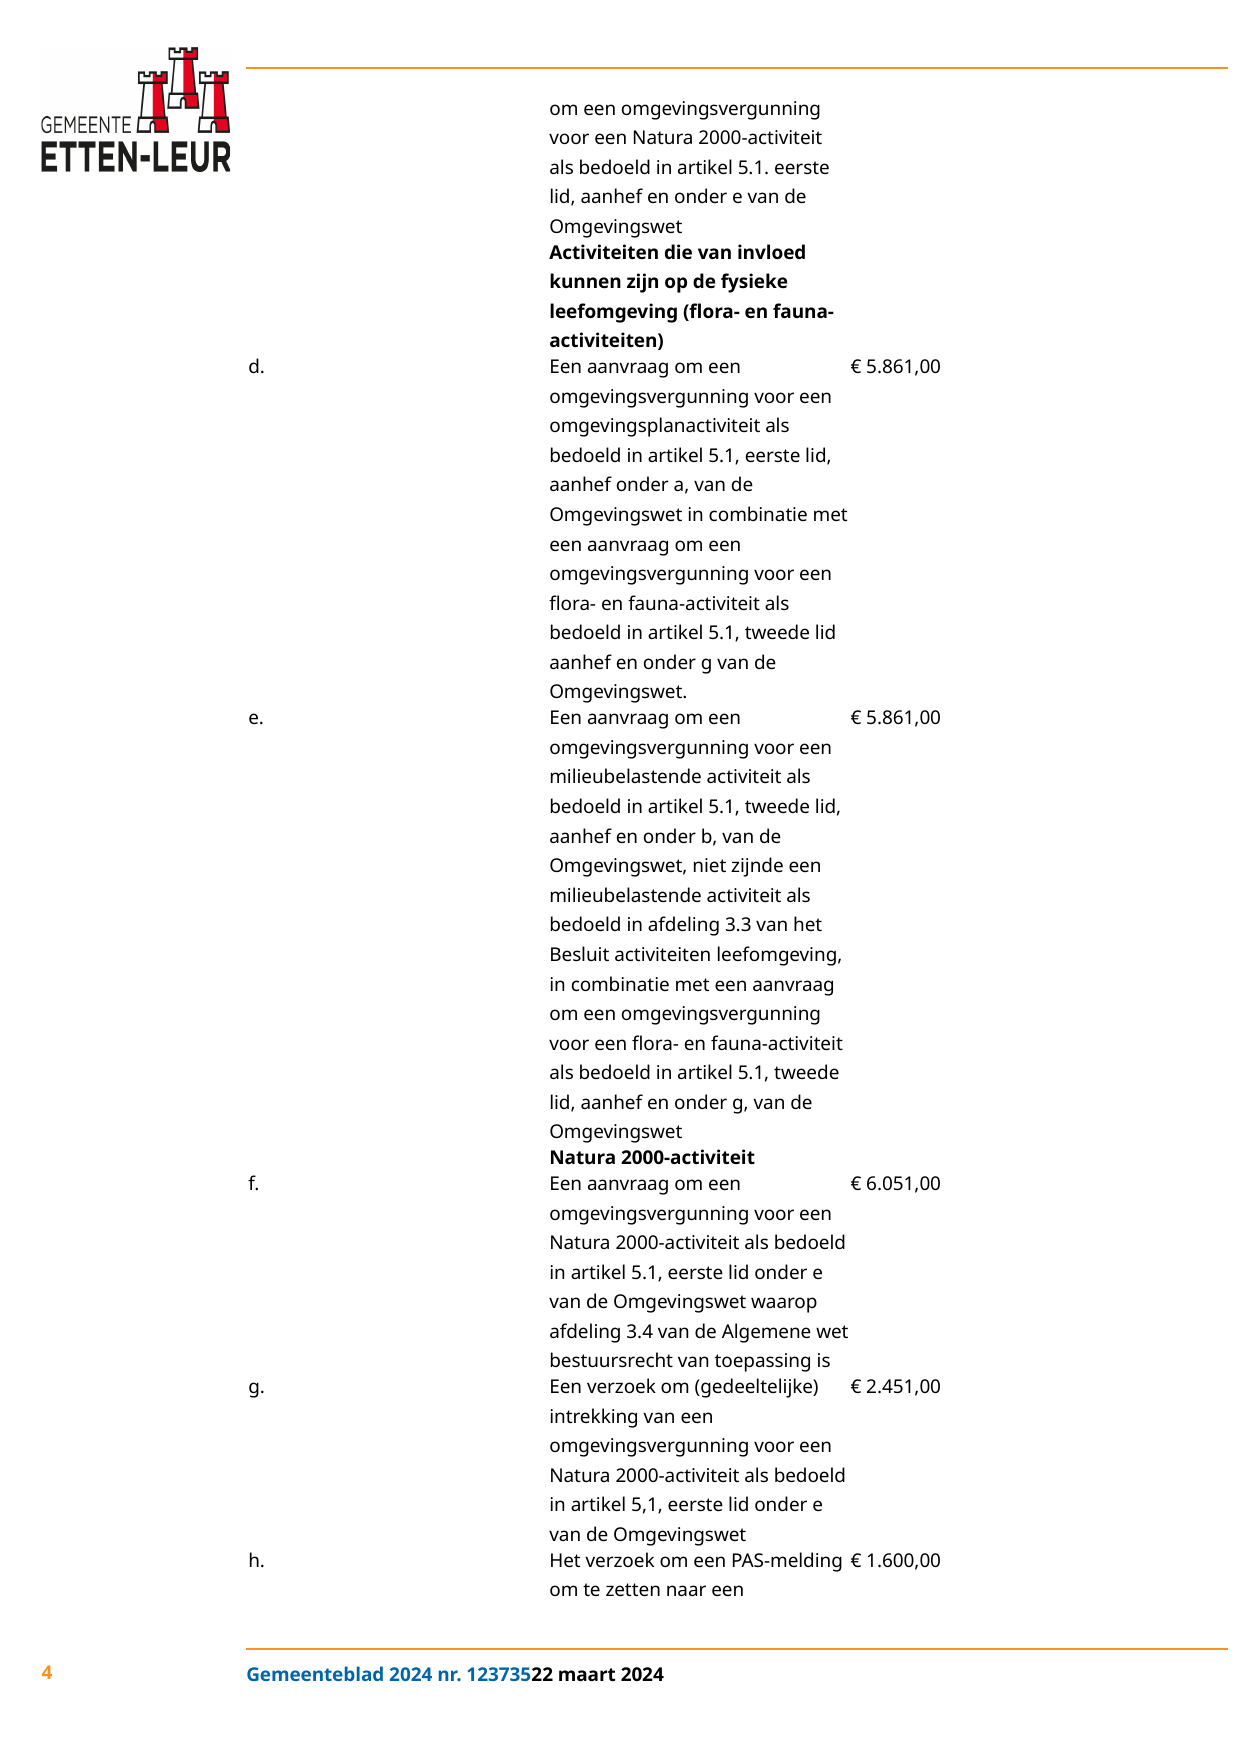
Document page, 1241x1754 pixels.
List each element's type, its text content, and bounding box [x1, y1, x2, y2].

table_cell f. [248, 1170, 549, 1373]
table_cell Het verzoek om een PAS-melding om te zetten naar een [549, 1547, 850, 1602]
table_cell Een aanvraag om een omgevingsvergunning voor een Natura 2000-activiteit als bedoeld in artikel 5.1, eerste lid onder e van de Omgevingswet waarop afdeling 3.4 van de Algemene wet bestuursrecht van toepassing is [549, 1170, 850, 1373]
table_cell Een aanvraag om een omgevingsvergunning voor een milieubelastende activiteit als bedoeld in artikel 5.1, tweede lid, aanhef en onder b, van de Omgevingswet, niet zijnde een milieubelastende activiteit als bedoeld in afdeling 3.3 van het Besluit activiteiten leefomgeving, in combinatie met een aanvraag om een omgevingsvergunning voor een flora- en fauna-activiteit als bedoeld in artikel 5.1, tweede lid, aanhef en onder g, van de Omgevingswet [549, 705, 850, 1144]
table_cell [248, 1144, 549, 1170]
table_cell € 6.051,00 [850, 1170, 1152, 1373]
table_cell [850, 95, 1152, 239]
table_cell € 5.861,00 [850, 705, 1152, 1144]
table_cell € 1.600,00 [850, 1547, 1152, 1602]
table_cell Een verzoek om (gedeeltelijke) intrekking van een omgevingsvergunning voor een Natura 2000-activiteit als bedoeld in artikel 5,1, eerste lid onder e van de Omgevingswet [549, 1373, 850, 1547]
table_cell d. [248, 353, 549, 704]
table_cell om een omgevingsvergunning voor een Natura 2000-activiteit als bedoeld in artikel 5.1. eerste lid, aanhef en onder e van de Omgevingswet [549, 95, 850, 239]
table_cell € 5.861,00 [850, 353, 1152, 704]
table_cell € 2.451,00 [850, 1373, 1152, 1547]
table_cell Natura 2000-activiteit [549, 1144, 850, 1170]
table_cell g. [248, 1373, 549, 1547]
table_cell [850, 239, 1152, 353]
table_cell e. [248, 705, 549, 1144]
table_cell [248, 239, 549, 353]
table_cell Een aanvraag om een omgevingsvergunning voor een omgevingsplanactiviteit als bedoeld in artikel 5.1, eerste lid, aanhef onder a, van de Omgevingswet in combinatie met een aanvraag om een omgevingsvergunning voor een flora- en fauna-activiteit als bedoeld in artikel 5.1, tweede lid aanhef en onder g van de Omgevingswet. [549, 353, 850, 704]
table_cell Activiteiten die van invloed kunnen zijn op de fysieke leefomgeving (flora- en fauna-activiteiten) [549, 239, 850, 353]
table_cell h. [248, 1547, 549, 1602]
table_cell [850, 1144, 1152, 1170]
table_cell [248, 95, 549, 239]
picture [41, 47, 231, 172]
